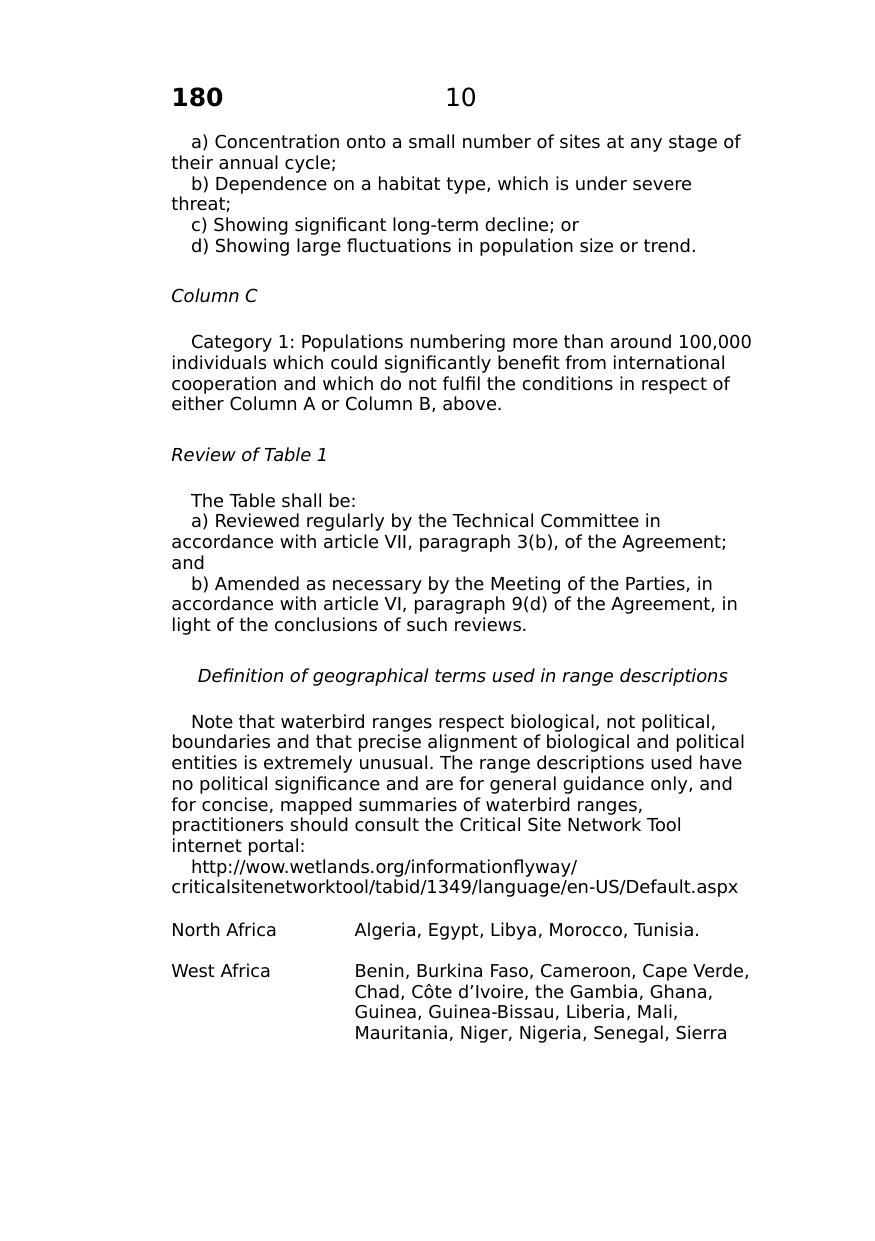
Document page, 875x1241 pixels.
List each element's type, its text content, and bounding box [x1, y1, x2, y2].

subtitle Column C [171, 286, 756, 307]
text c) Showing significant long-term decline; or [171, 215, 756, 236]
subtitle Review of Table 1 [171, 445, 756, 466]
table_cell Benin, Burkina Faso, Cameroon, Cape Verde, Chad, Côte d’Ivoire, the Gambia, Ghana, Guinea, Guinea-Bissau, Liberia, Mali, Mauritania, Niger, Nigeria, Senegal, Sierra [348, 961, 756, 1044]
table_cell [348, 941, 756, 961]
text http://wow.wetlands.org/informationflyway/criticalsitenetworktool/tabid/1349/language/en-US/Default.aspx [171, 857, 756, 898]
text a) Concentration onto a small number of sites at any stage of their annual cycle; [171, 132, 756, 173]
text b) Amended as necessary by the Meeting of the Parties, in accordance with article VI, paragraph 9(d) of the Agreement, in light of the conclusions of such reviews. [171, 573, 756, 636]
text Category 1: Populations numbering more than around 100,000 individuals which could significantly benefit from international cooperation and which do not fulfil the conditions in respect of either Column A or Column B, above. [171, 332, 756, 415]
table_header Algeria, Egypt, Libya, Morocco, Tunisia. [348, 920, 756, 941]
table_header North Africa [171, 920, 348, 941]
text a) Reviewed regularly by the Technical Committee in accordance with article VII, paragraph 3(b), of the Agreement; and [171, 511, 756, 573]
text d) Showing large fluctuations in population size or trend. [171, 236, 756, 256]
text Note that waterbird ranges respect biological, not political, boundaries and that precise alignment of biological and political entities is extremely unusual. The range descriptions used have no political significance and are for general guidance only, and for concise, mapped summaries of waterbird ranges, practitioners should consult the Critical Site Network Tool internet portal: [171, 711, 756, 857]
text b) Dependence on a habitat type, which is under severe threat; [171, 173, 756, 215]
table_cell [171, 941, 348, 961]
table_cell West Africa [171, 961, 348, 1044]
subtitle Definition of geographical terms used in range descriptions [171, 666, 756, 686]
text The Table shall be: [171, 491, 756, 511]
